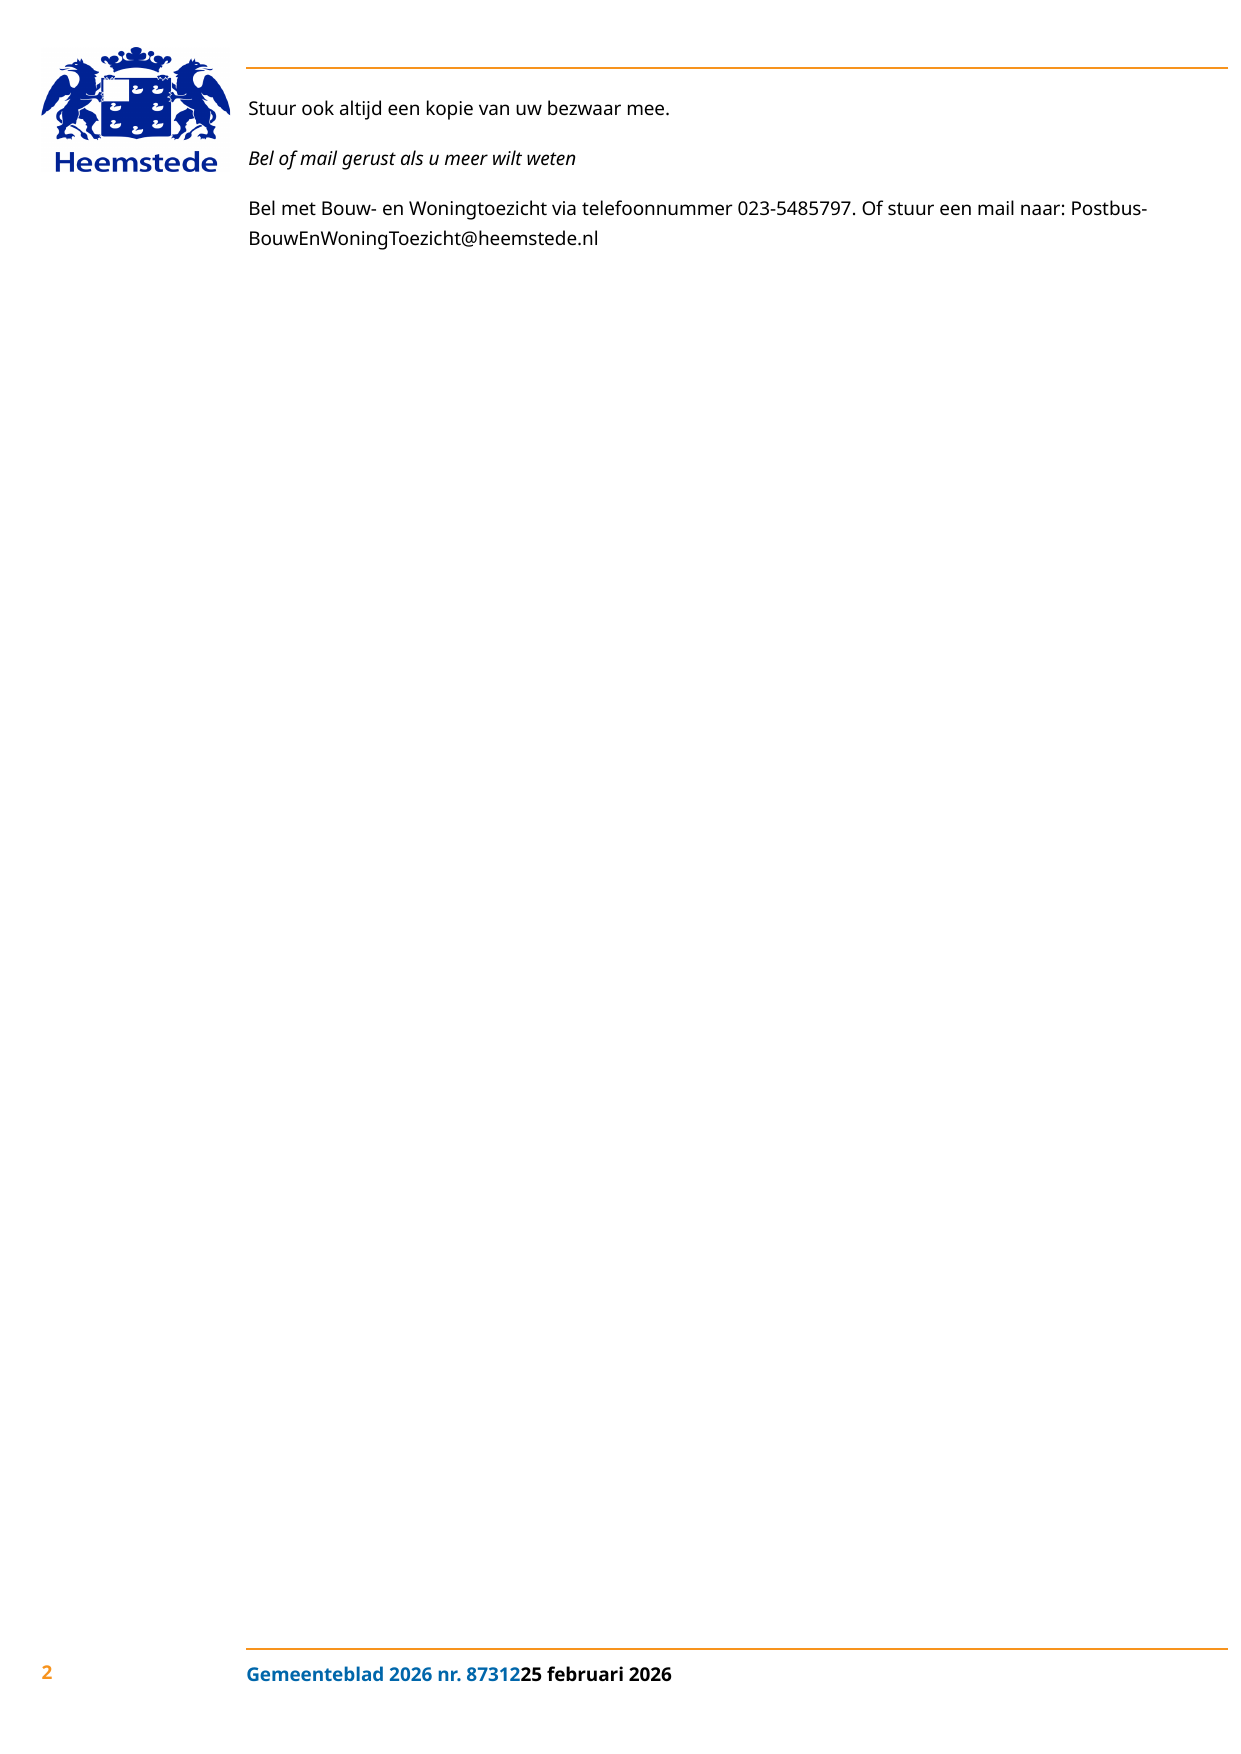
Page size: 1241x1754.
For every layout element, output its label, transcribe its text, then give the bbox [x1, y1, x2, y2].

text Stuur ook altijd een kopie van uw bezwaar mee. [248, 95, 1152, 121]
picture [41, 47, 231, 172]
text Bel of mail gerust als u meer wilt weten [248, 145, 1152, 171]
text Bel met Bouw- en Woningtoezicht via telefoonnummer 023-5485797. Of stuur een mail naar: Postbus-BouwEnWoningToezicht@heemstede.nl [248, 196, 1152, 251]
